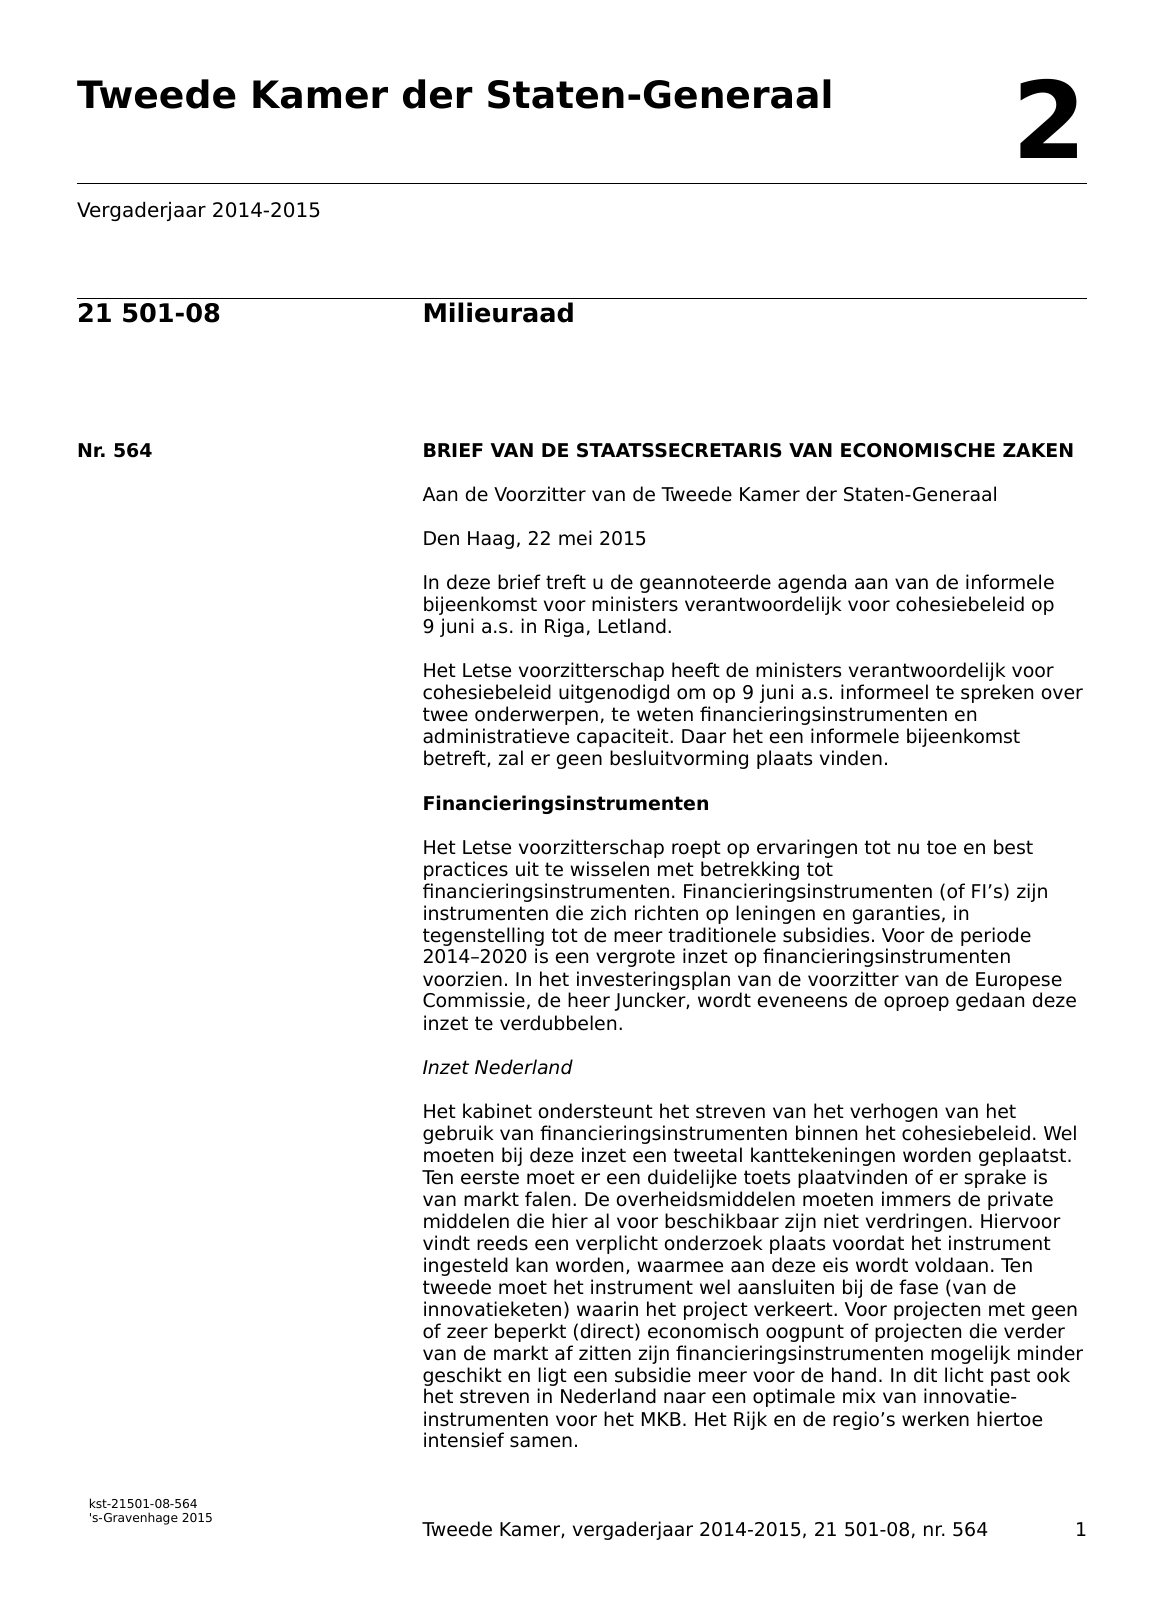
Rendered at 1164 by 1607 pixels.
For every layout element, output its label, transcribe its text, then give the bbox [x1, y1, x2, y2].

text Aan de Voorzitter van de Tweede Kamer der Staten-Generaal [422, 484, 1087, 506]
table_header 2 [886, 59, 1087, 183]
text Het Letse voorzitterschap heeft de ministers verantwoordelijk voor cohesiebeleid uitgenodigd om op 9 juni a.s. informeel te spreken over twee onderwerpen, te weten financieringsinstrumenten en administratieve capaciteit. Daar het een informele bijeenkomst betreft, zal er geen besluitvorming plaats vinden. [422, 660, 1087, 770]
subtitle 21 501-08 Milieuraad [77, 299, 1087, 329]
table_cell Vergaderjaar 2014-2015 [77, 184, 1087, 298]
text Den Haag, 22 mei 2015 [422, 528, 1087, 550]
table_header Tweede Kamer der Staten-Generaal [77, 59, 886, 183]
text 's-Gravenhage 2015 [88, 1511, 323, 1525]
subtitle Inzet Nederland [422, 1057, 1087, 1078]
text Het kabinet ondersteunt het streven van het verhogen van het gebruik van financieringsinstrumenten binnen het cohesiebeleid. Wel moeten bij deze inzet een tweetal kanttekeningen worden geplaatst. Ten eerste moet er een duidelijke toets plaatvinden of er sprake is van markt falen. De overheidsmiddelen moeten immers de private middelen die hier al voor beschikbaar zijn niet verdringen. Hiervoor vindt reeds een verplicht onderzoek plaats voordat het instrument ingesteld kan worden, waarmee aan deze eis wordt voldaan. Ten tweede moet het instrument wel aansluiten bij de fase (van de innovatieketen) waarin het project verkeert. Voor projecten met geen of zeer beperkt (direct) economisch oogpunt of projecten die verder van de markt af zitten zijn financieringsinstrumenten mogelijk minder geschikt en ligt een subsidie meer voor de hand. In dit licht past ook het streven in Nederland naar een optimale mix van innovatie-instrumenten voor het MKB. Het Rijk en de regio’s werken hiertoe intensief samen. [422, 1101, 1087, 1452]
text Het Letse voorzitterschap roept op ervaringen tot nu toe en best practices uit te wisselen met betrekking tot financieringsinstrumenten. Financieringsinstrumenten (of FI’s) zijn instrumenten die zich richten op leningen en garanties, in tegenstelling tot de meer traditionele subsidies. Voor de periode 2014–2020 is een vergrote inzet op financieringsinstrumenten voorzien. In het investeringsplan van de voorzitter van de Europese Commissie, de heer Juncker, wordt eveneens de oproep gedaan deze inzet te verdubbelen. [422, 837, 1087, 1034]
subtitle Financieringsinstrumenten [422, 792, 1087, 814]
text In deze brief treft u de geannoteerde agenda aan van de informele bijeenkomst voor ministers verantwoordelijk voor cohesiebeleid op 9 juni a.s. in Riga, Letland. [422, 572, 1087, 638]
subtitle Nr. 564 BRIEF VAN DE STAATSSECRETARIS VAN ECONOMISCHE ZAKEN [77, 440, 1087, 462]
text kst-21501-08-564 [88, 1497, 323, 1511]
